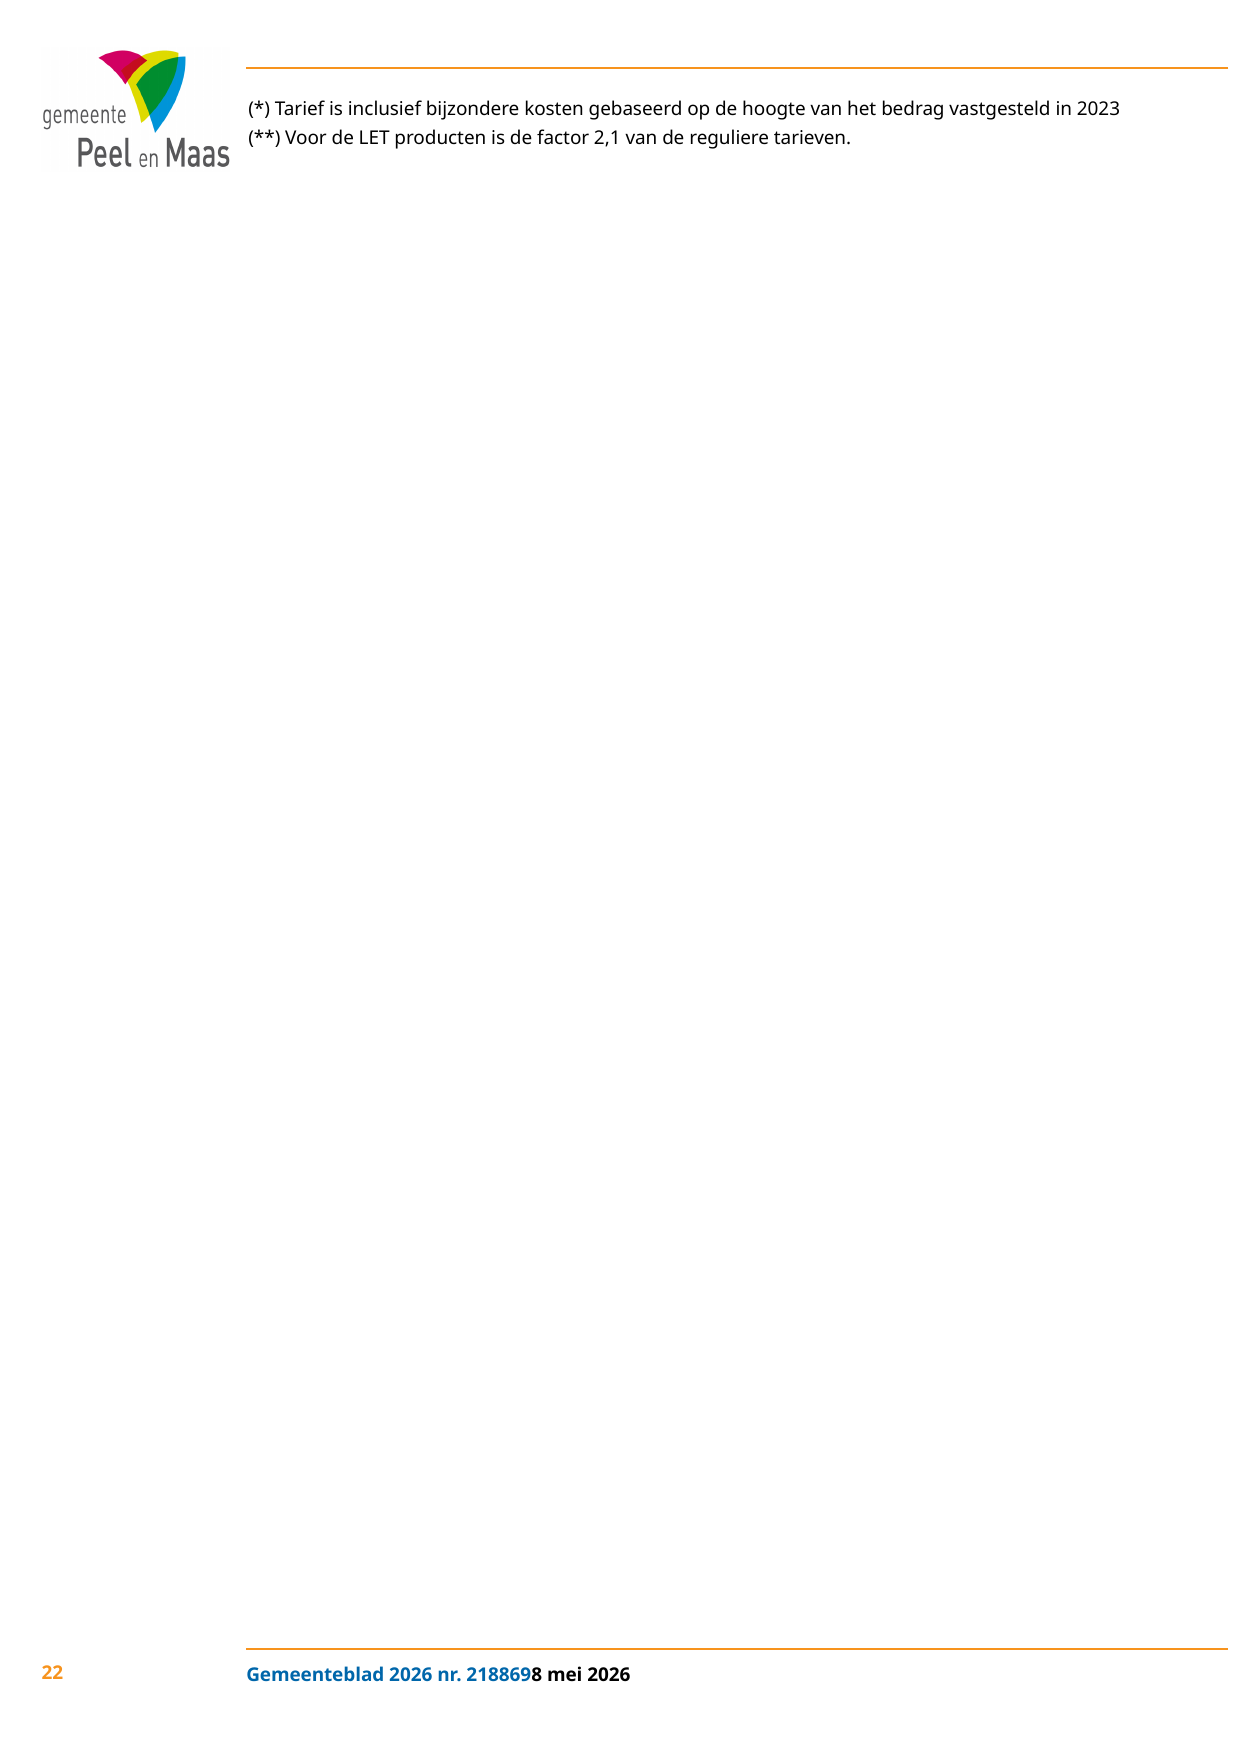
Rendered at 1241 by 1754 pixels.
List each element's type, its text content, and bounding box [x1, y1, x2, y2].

text (*) Tarief is inclusief bijzondere kosten gebaseerd op de hoogte van het bedrag vastgesteld in 2023 [248, 95, 1152, 121]
picture [41, 47, 231, 172]
text (**) Voor de LET producten is de factor 2,1 van de reguliere tarieven. [248, 124, 1152, 150]
